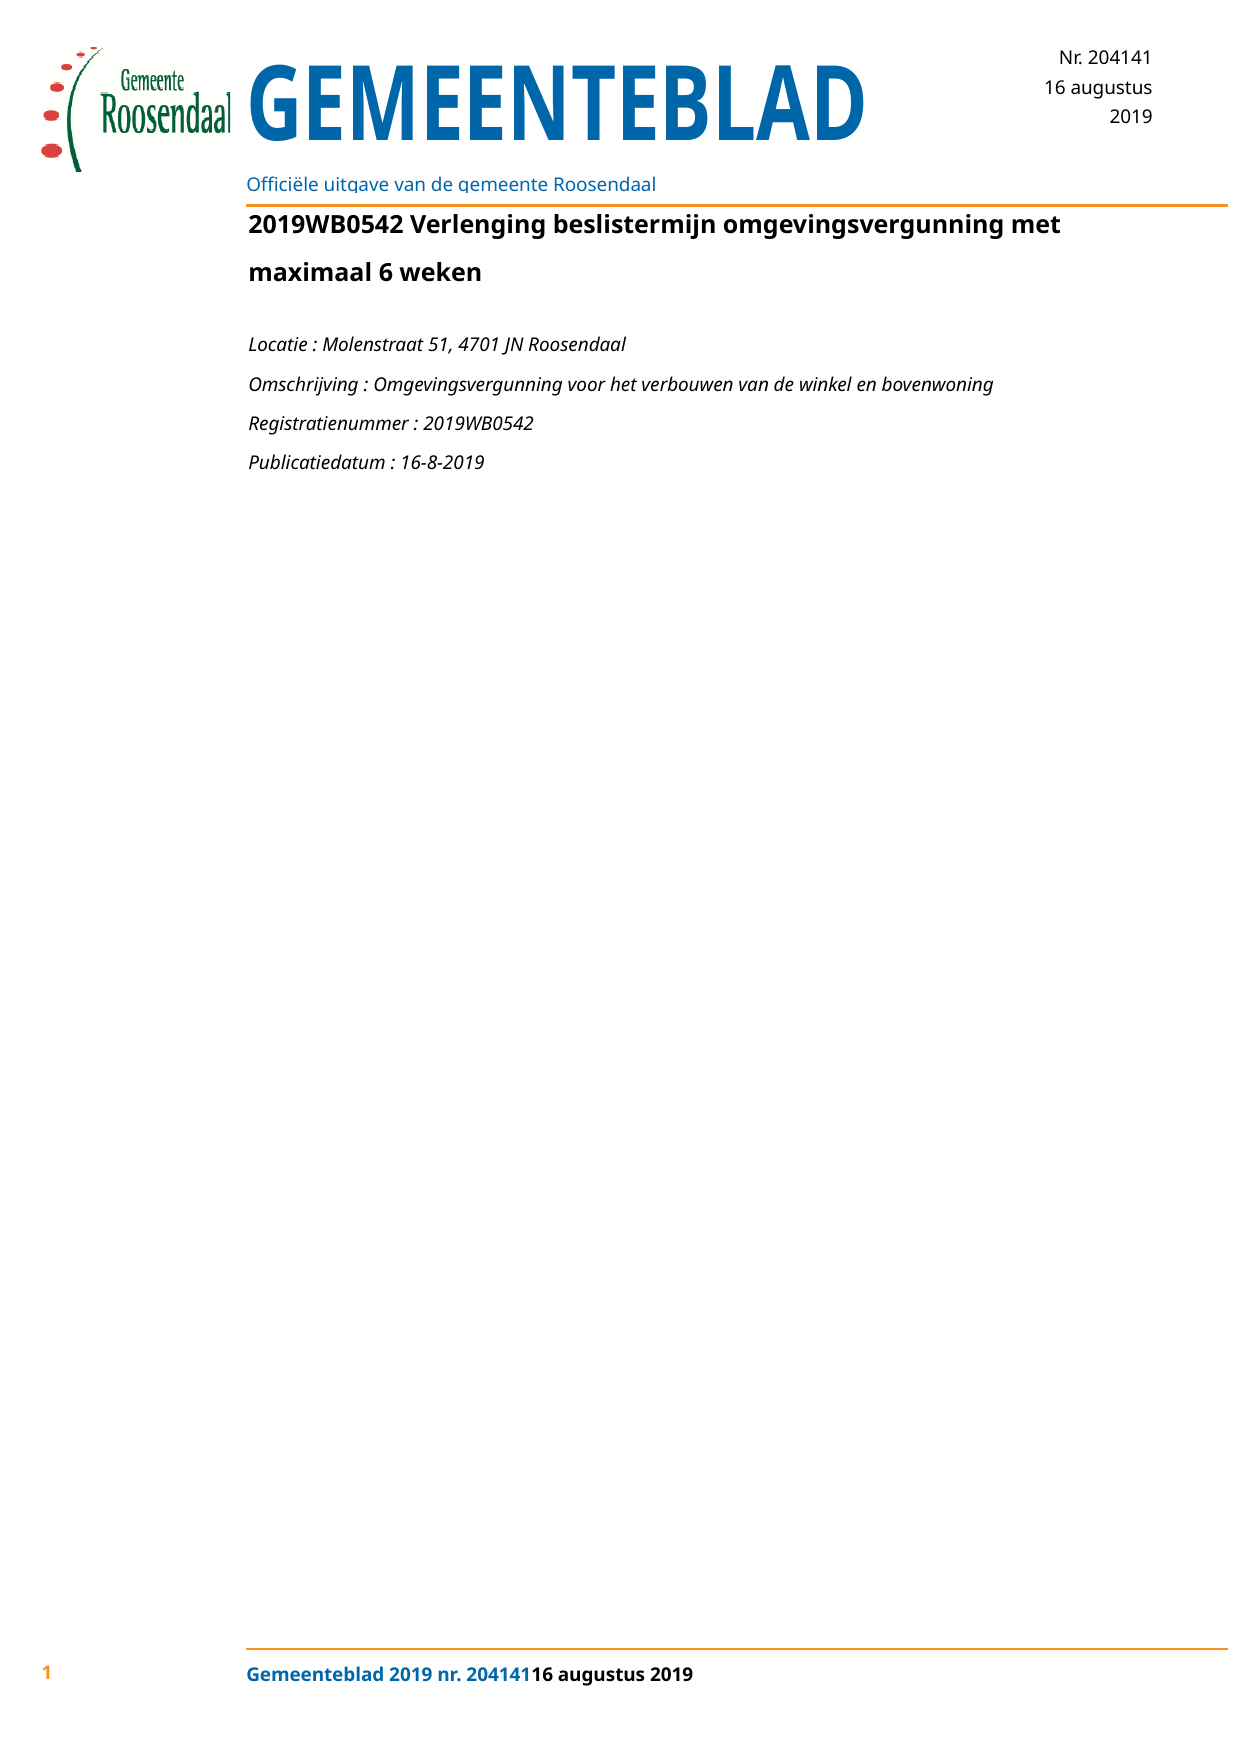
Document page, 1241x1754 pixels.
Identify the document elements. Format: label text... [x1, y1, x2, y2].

picture [41, 47, 231, 172]
text Publicatiedatum : 16-8-2019 [248, 449, 1152, 475]
text 2019WB0542 Verlenging beslistermijn omgevingsvergunning met maximaal 6 weken [248, 207, 1152, 288]
text Locatie : Molenstraat 51, 4701 JN Roosendaal [248, 331, 1152, 357]
text Omschrijving : Omgevingsvergunning voor het verbouwen van de winkel en bovenwoning [248, 371, 1152, 396]
text Registratienummer : 2019WB0542 [248, 410, 1152, 436]
